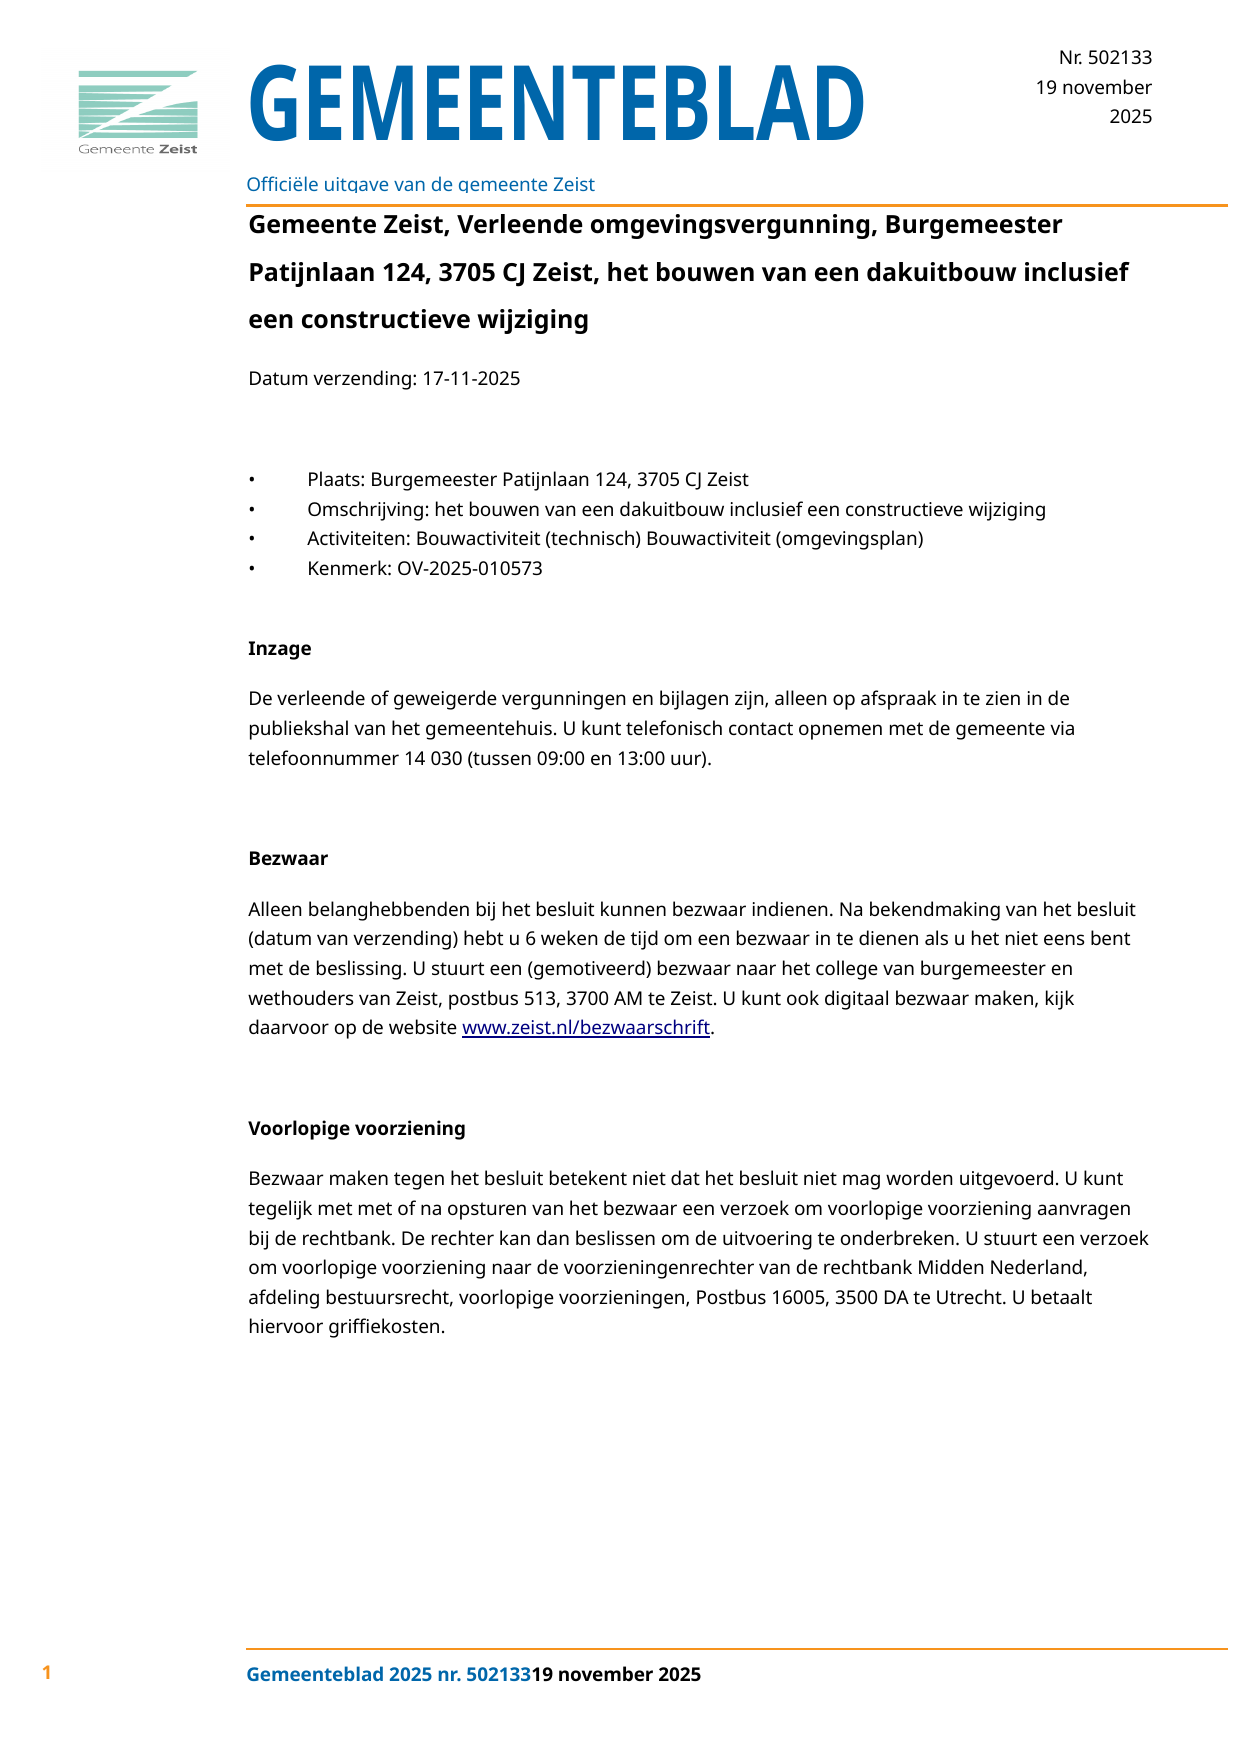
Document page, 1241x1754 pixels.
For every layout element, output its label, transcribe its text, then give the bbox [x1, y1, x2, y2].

text Datum verzending: 17-11-2025 [248, 366, 1152, 391]
list Activiteiten: Bouwactiviteit (technisch) Bouwactiviteit (omgevingsplan) [248, 526, 1152, 551]
text Bezwaar maken tegen het besluit betekent niet dat het besluit niet mag worden uitgevoerd. U kunt tegelijk met met of na opsturen van het bezwaar een verzoek om voorlopige voorziening aanvragen bij de rechtbank. De rechter kan dan beslissen om de uitvoering te onderbreken. U stuurt een verzoek om voorlopige voorziening naar de voorzieningenrechter van de rechtbank Midden Nederland, afdeling bestuursrecht, voorlopige voorzieningen, Postbus 16005, 3500 DA te Utrecht. U betaalt hiervoor griffiekosten. [248, 1166, 1152, 1339]
picture [41, 47, 231, 172]
text Inzage [248, 635, 1152, 661]
list Plaats: Burgemeester Patijnlaan 124, 3705 CJ Zeist [248, 466, 1152, 492]
list Omschrijving: het bouwen van een dakuitbouw inclusief een constructieve wijziging [248, 496, 1152, 522]
text Voorlopige voorziening [248, 1115, 1152, 1141]
text Alleen belanghebbenden bij het besluit kunnen bezwaar indienen. Na bekendmaking van het besluit (datum van verzending) hebt u 6 weken de tijd om een bezwaar in te dienen als u het niet eens bent met de beslissing. U stuurt een (gemotiveerd) bezwaar naar het college van burgemeester en wethouders van Zeist, postbus 513, 3700 AM te Zeist. U kunt ook digitaal bezwaar maken, kijk daarvoor op de website www.zeist.nl/bezwaarschrift. [248, 896, 1152, 1040]
text Gemeente Zeist, Verleende omgevingsvergunning, Burgemeester Patijnlaan 124, 3705 CJ Zeist, het bouwen van een dakuitbouw inclusief een constructieve wijziging [248, 207, 1152, 336]
text Bezwaar [248, 846, 1152, 871]
list Kenmerk: OV-2025-010573 [248, 555, 1152, 581]
text De verleende of geweigerde vergunningen en bijlagen zijn, alleen op afspraak in te zien in de publiekshal van het gemeentehuis. U kunt telefonisch contact opnemen met de gemeente via telefoonnummer 14 030 (tussen 09:00 en 13:00 uur). [248, 686, 1152, 770]
